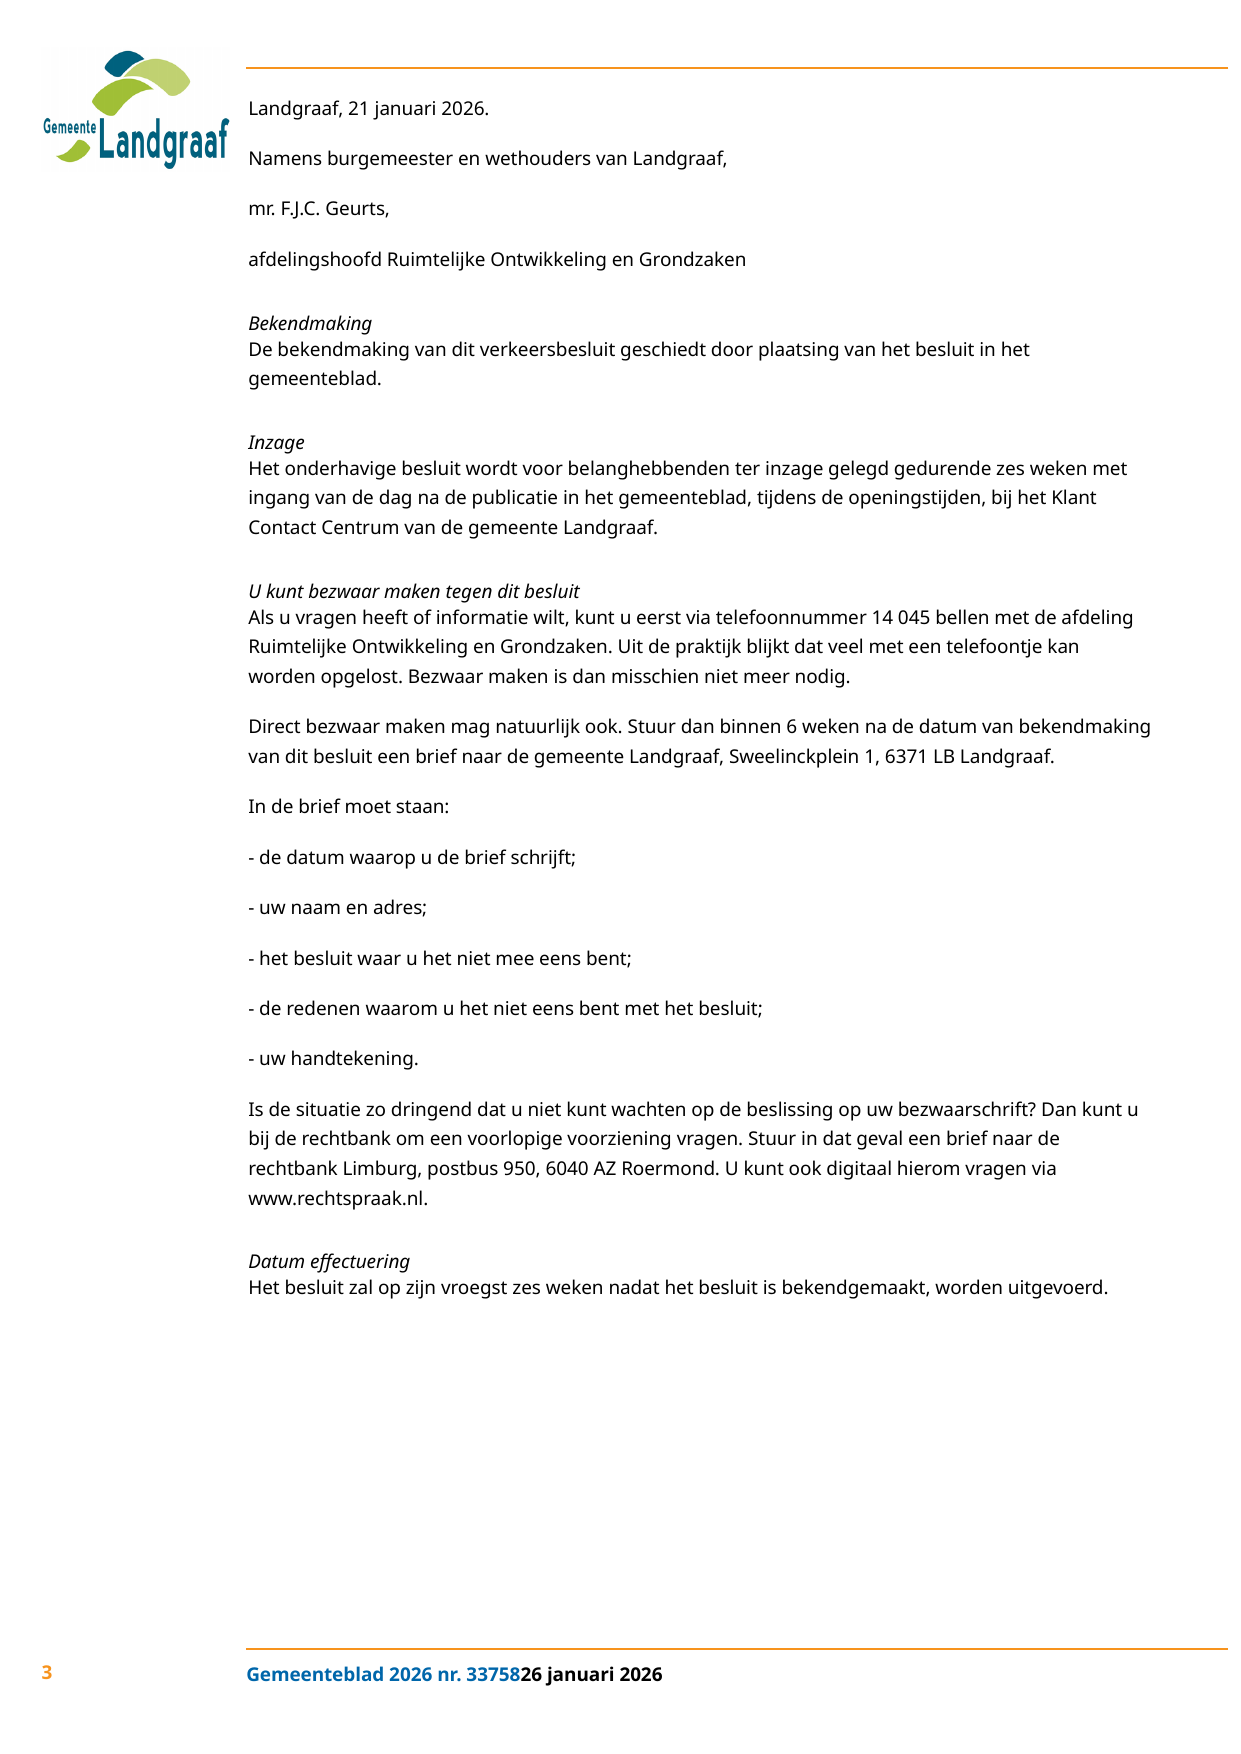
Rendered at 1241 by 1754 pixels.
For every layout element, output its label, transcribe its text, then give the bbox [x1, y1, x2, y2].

text Als u vragen heeft of informatie wilt, kunt u eerst via telefoonnummer 14 045 bellen met de afdeling Ruimtelijke Ontwikkeling en Grondzaken. Uit de praktijk blijkt dat veel met een telefoontje kan worden opgelost. Bezwaar maken is dan misschien niet meer nodig. [248, 604, 1152, 689]
text U kunt bezwaar maken tegen dit besluit [248, 578, 1152, 604]
text - de redenen waarom u het niet eens bent met het besluit; [248, 995, 1152, 1021]
picture [41, 47, 231, 172]
text - het besluit waar u het niet mee eens bent; [248, 945, 1152, 970]
text De bekendmaking van dit verkeersbesluit geschiedt door plaatsing van het besluit in het gemeenteblad. [248, 336, 1152, 391]
text afdelingshoofd Ruimtelijke Ontwikkeling en Grondzaken [248, 246, 1152, 272]
text - de datum waarop u de brief schrijft; [248, 844, 1152, 869]
text Landgraaf, 21 januari 2026. [248, 95, 1152, 121]
text In de brief moet staan: [248, 793, 1152, 819]
text Datum effectuering [248, 1249, 1152, 1274]
text - uw naam en adres; [248, 894, 1152, 920]
text Het onderhavige besluit wordt voor belanghebbenden ter inzage gelegd gedurende zes weken met ingang van de dag na de publicatie in het gemeenteblad, tijdens de openingstijden, bij het Klant Contact Centrum van de gemeente Landgraaf. [248, 455, 1152, 540]
text mr. F.J.C. Geurts, [248, 196, 1152, 221]
text Inzage [248, 429, 1152, 455]
text Direct bezwaar maken mag natuurlijk ook. Stuur dan binnen 6 weken na de datum van bekendmaking van dit besluit een brief naar de gemeente Landgraaf, Sweelinckplein 1, 6371 LB Landgraaf. [248, 713, 1152, 769]
text Bekendmaking [248, 310, 1152, 336]
text Het besluit zal op zijn vroegst zes weken nadat het besluit is bekendgemaakt, worden uitgevoerd. [248, 1274, 1152, 1300]
text Is de situatie zo dringend dat u niet kunt wachten op de beslissing op uw bezwaarschrift? Dan kunt u bij de rechtbank om een voorlopige voorziening vragen. Stuur in dat geval een brief naar de rechtbank Limburg, postbus 950, 6040 AZ Roermond. U kunt ook digitaal hierom vragen via www.rechtspraak.nl. [248, 1096, 1152, 1210]
text Namens burgemeester en wethouders van Landgraaf, [248, 145, 1152, 171]
text - uw handtekening. [248, 1046, 1152, 1071]
